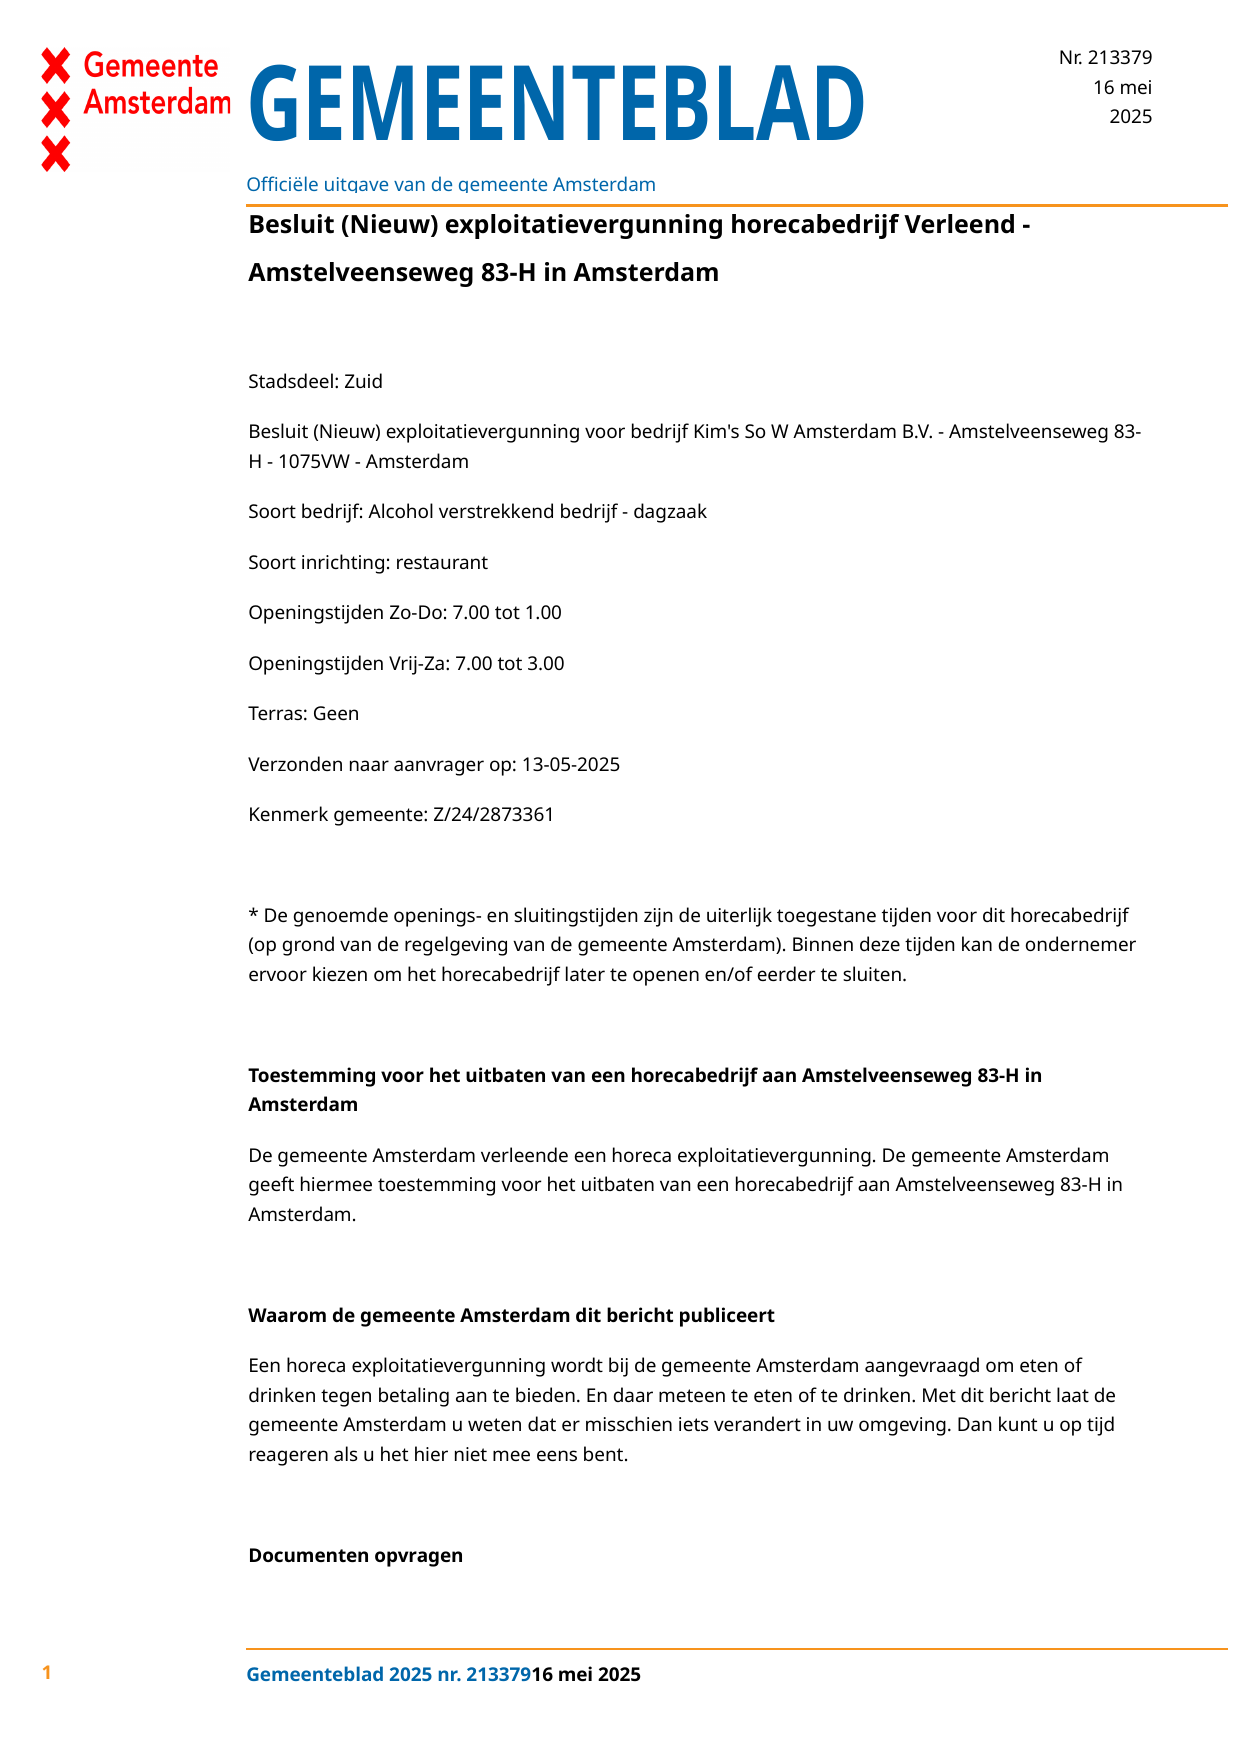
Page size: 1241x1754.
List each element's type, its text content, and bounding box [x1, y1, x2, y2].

text Toestemming voor het uitbaten van een horecabedrijf aan Amstelveenseweg 83-H in Amsterdam [248, 1062, 1152, 1117]
text De gemeente Amsterdam verleende een horeca exploitatievergunning. De gemeente Amsterdam geeft hiermee toestemming voor het uitbaten van een horecabedrijf aan Amstelveenseweg 83-H in Amsterdam. [248, 1142, 1152, 1227]
text Een horeca exploitatievergunning wordt bij de gemeente Amsterdam aangevraagd om eten of drinken tegen betaling aan te bieden. En daar meteen te eten of te drinken. Met dit bericht laat de gemeente Amsterdam u weten dat er misschien iets verandert in uw omgeving. Dan kunt u op tijd reageren als u het hier niet mee eens bent. [248, 1352, 1152, 1467]
text Stadsdeel: Zuid [248, 368, 1152, 394]
text Besluit (Nieuw) exploitatievergunning horecabedrijf Verleend - Amstelveenseweg 83-H in Amsterdam [248, 207, 1152, 288]
picture [41, 47, 231, 172]
text Waarom de gemeente Amsterdam dit bericht publiceert [248, 1302, 1152, 1328]
text Soort inrichting: restaurant [248, 549, 1152, 575]
text Documenten opvragen [248, 1542, 1152, 1568]
text * De genoemde openings- en sluitingstijden zijn de uiterlijk toegestane tijden voor dit horecabedrijf (op grond van de regelgeving van de gemeente Amsterdam). Binnen deze tijden kan de ondernemer ervoor kiezen om het horecabedrijf later te openen en/of eerder te sluiten. [248, 902, 1152, 987]
text Kenmerk gemeente: Z/24/2873361 [248, 801, 1152, 827]
text Terras: Geen [248, 700, 1152, 726]
text Openingstijden Zo-Do: 7.00 tot 1.00 [248, 599, 1152, 625]
text Verzonden naar aanvrager op: 13-05-2025 [248, 751, 1152, 777]
text Soort bedrijf: Alcohol verstrekkend bedrijf - dagzaak [248, 499, 1152, 524]
text Openingstijden Vrij-Za: 7.00 tot 3.00 [248, 650, 1152, 676]
text Besluit (Nieuw) exploitatievergunning voor bedrijf Kim's So W Amsterdam B.V. - Amstelveenseweg 83-H - 1075VW - Amsterdam [248, 419, 1152, 474]
